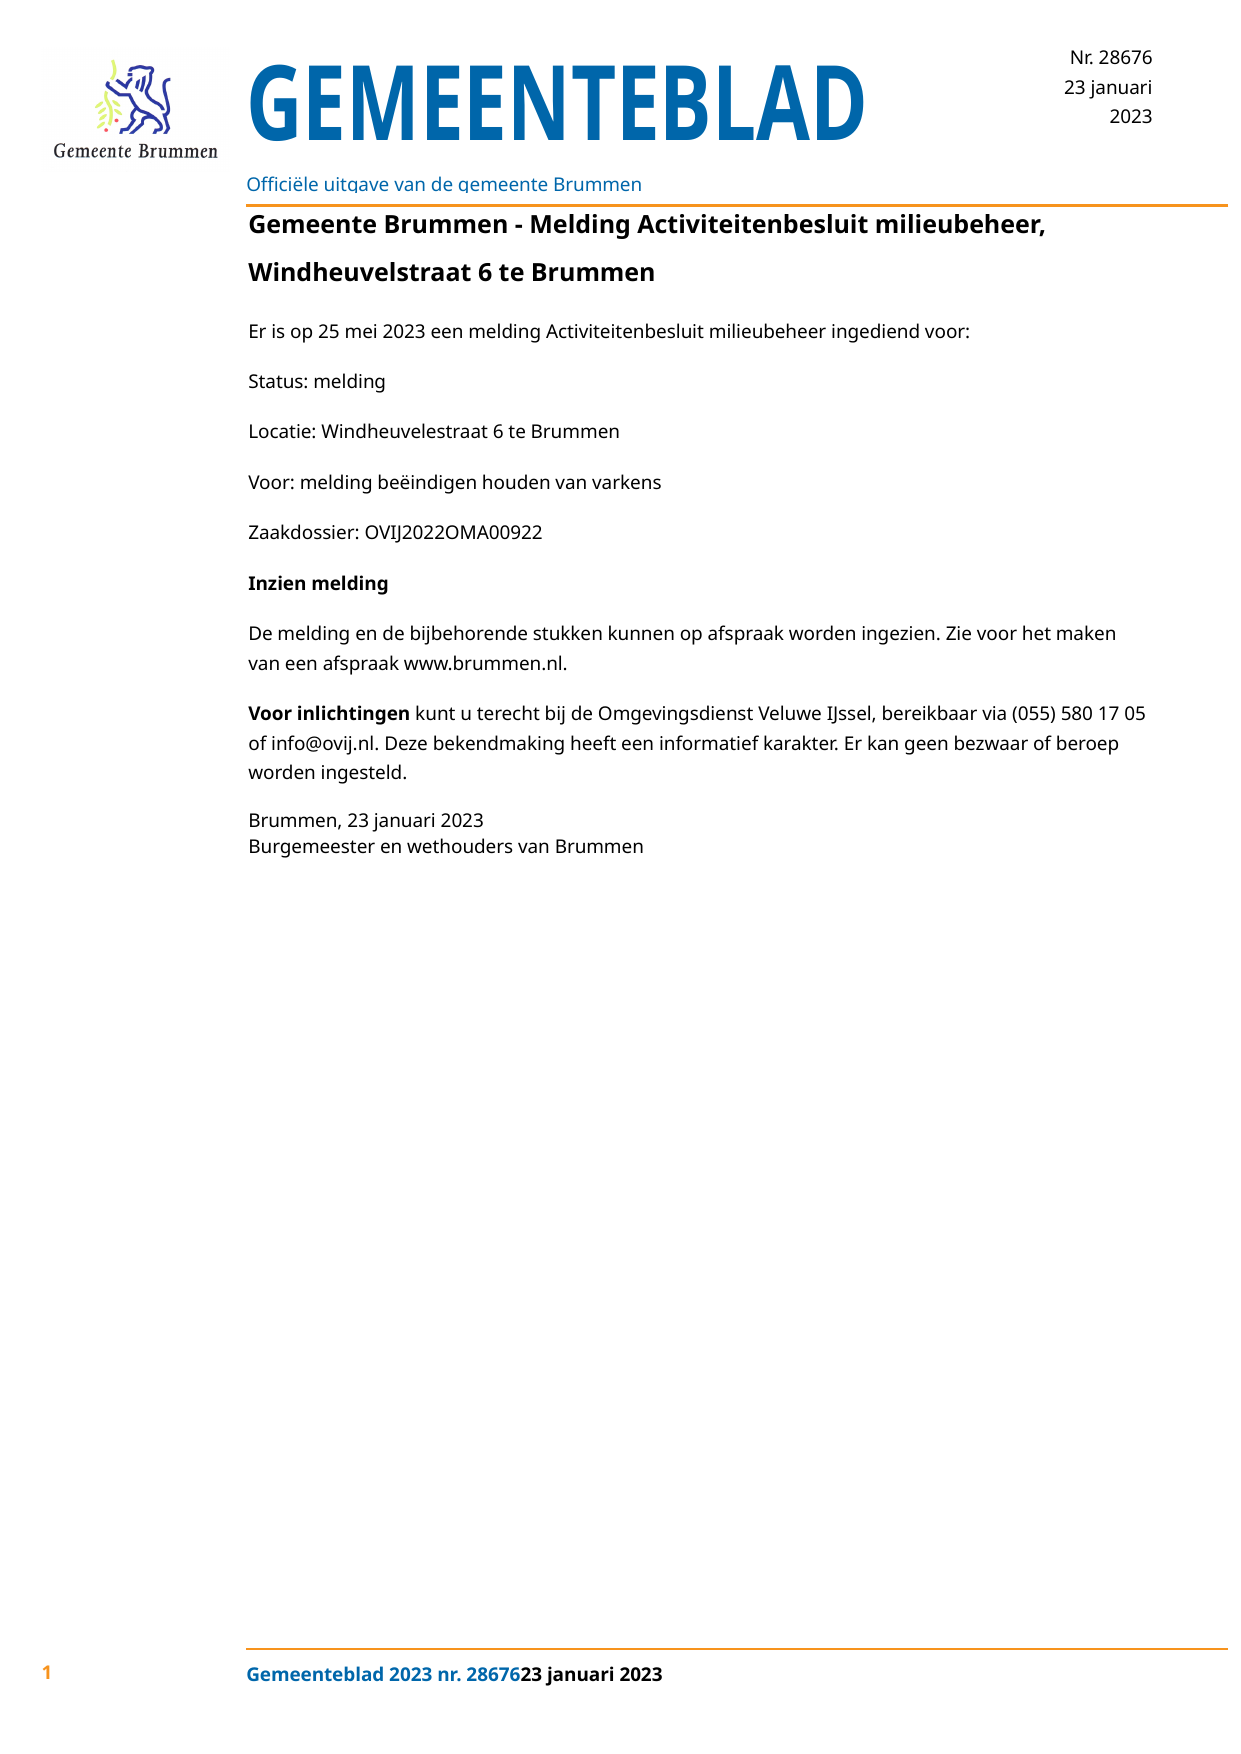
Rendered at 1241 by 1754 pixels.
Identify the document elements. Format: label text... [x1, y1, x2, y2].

picture [41, 47, 231, 172]
text Inzien melding [248, 570, 1152, 596]
text De melding en de bijbehorende stukken kunnen op afspraak worden ingezien. Zie voor het maken van een afspraak www.brummen.nl. [248, 620, 1152, 676]
text Locatie: Windheuvelestraat 6 te Brummen [248, 419, 1152, 444]
text Zaakdossier: OVIJ2022OMA00922 [248, 519, 1152, 545]
text Brummen, 23 januari 2023 [248, 807, 1152, 833]
text Voor: melding beëindigen houden van varkens [248, 469, 1152, 495]
text Voor inlichtingen kunt u terecht bij de Omgevingsdienst Veluwe IJssel, bereikbaar via (055) 580 17 05 of info@ovij.nl. Deze bekendmaking heeft een informatief karakter. Er kan geen bezwaar of beroep worden ingesteld. [248, 700, 1152, 785]
text Burgemeester en wethouders van Brummen [248, 833, 1152, 859]
text Status: melding [248, 368, 1152, 394]
text Gemeente Brummen - Melding Activiteitenbesluit milieubeheer, Windheuvelstraat 6 te Brummen [248, 207, 1152, 288]
text Er is op 25 mei 2023 een melding Activiteitenbesluit milieubeheer ingediend voor: [248, 318, 1152, 344]
